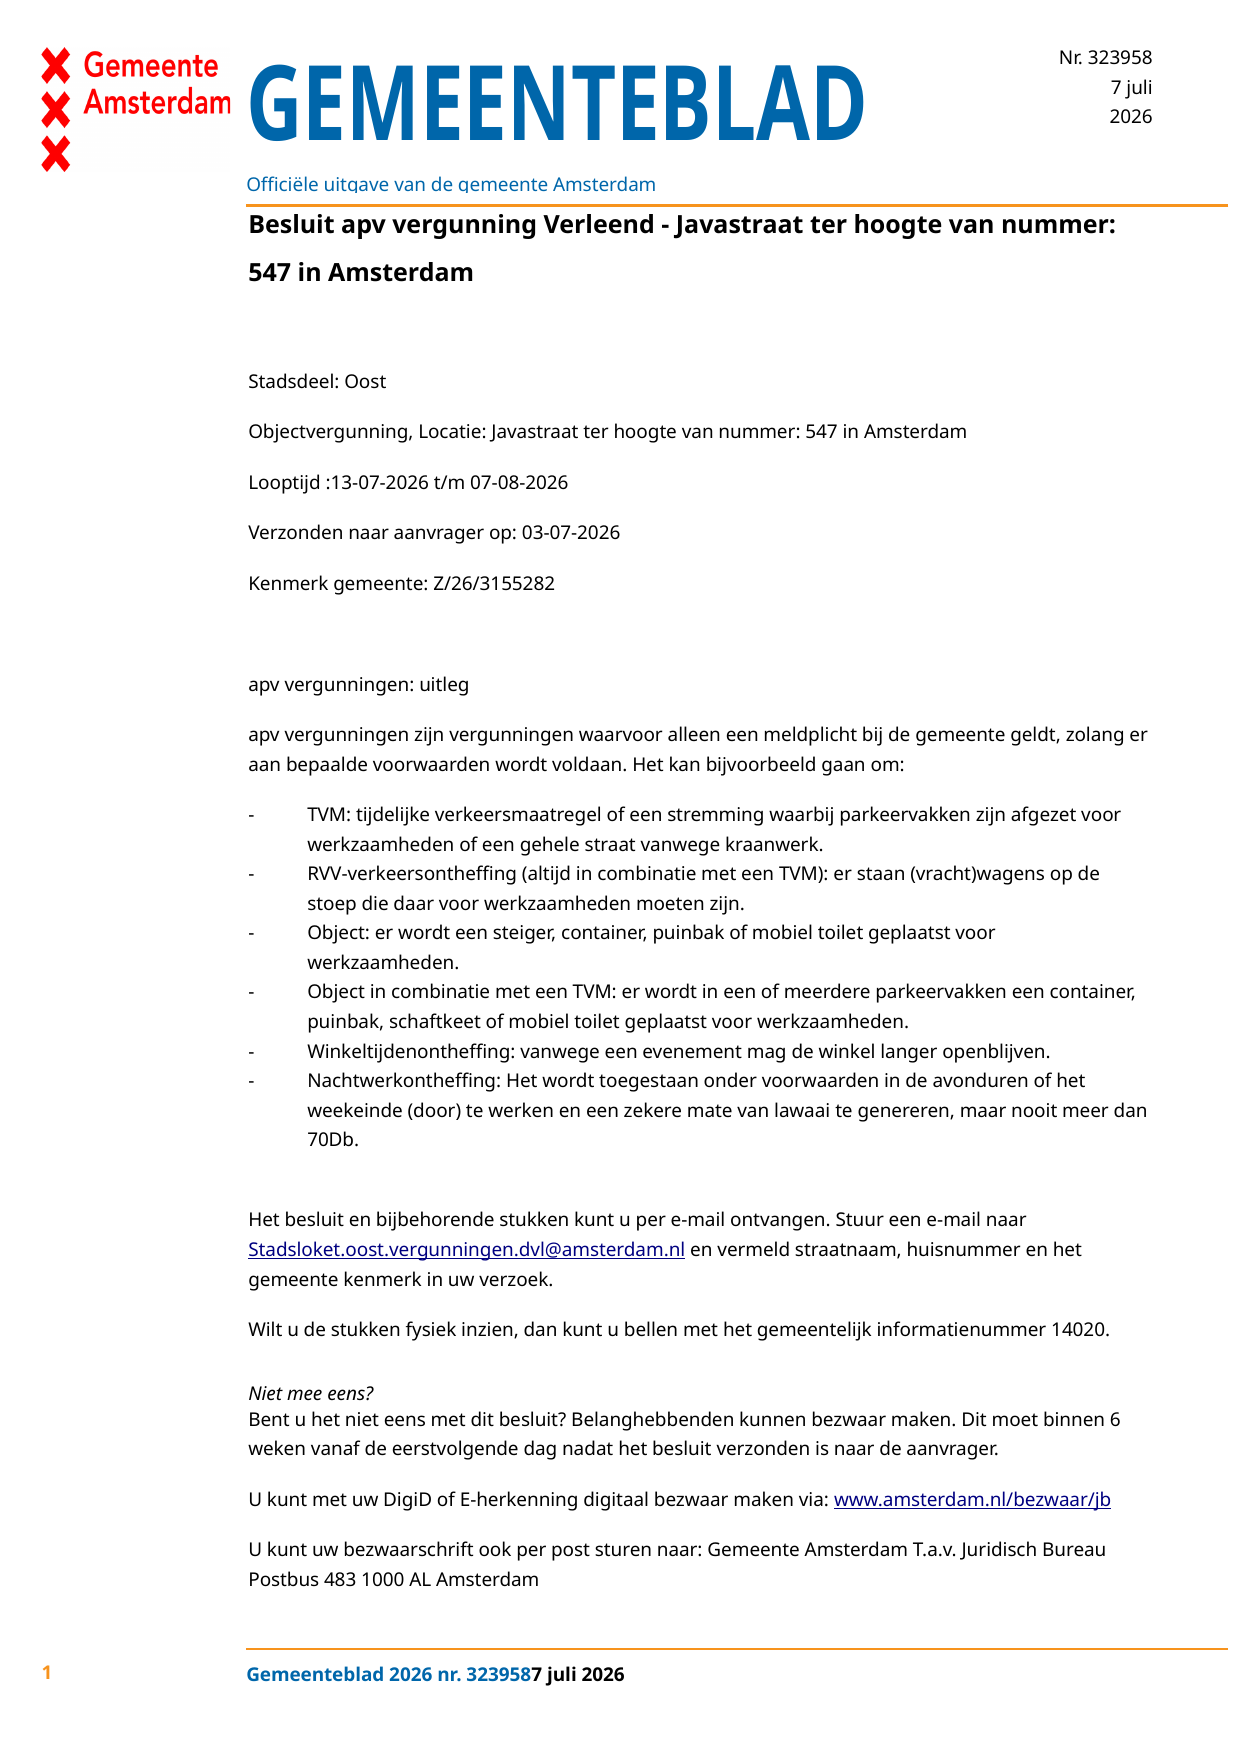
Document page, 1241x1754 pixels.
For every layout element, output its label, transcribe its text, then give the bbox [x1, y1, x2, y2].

text Looptijd :13-07-2026 t/m 07-08-2026 [248, 469, 1152, 495]
text Verzonden naar aanvrager op: 03-07-2026 [248, 519, 1152, 545]
text Besluit apv vergunning Verleend - Javastraat ter hoogte van nummer: 547 in Amsterdam [248, 207, 1152, 288]
list Winkeltijdenontheffing: vanwege een evenement mag de winkel langer openblijven. [248, 1038, 1152, 1064]
list RVV-verkeersontheffing (altijd in combinatie met een TVM): er staan (vracht)wagens op de stoep die daar voor werkzaamheden moeten zijn. [248, 860, 1152, 916]
picture [41, 47, 231, 172]
text apv vergunningen: uitleg [248, 671, 1152, 697]
text Objectvergunning, Locatie: Javastraat ter hoogte van nummer: 547 in Amsterdam [248, 419, 1152, 444]
list Object: er wordt een steiger, container, puinbak of mobiel toilet geplaatst voor werkzaamheden. [248, 919, 1152, 975]
list TVM: tijdelijke verkeersmaatregel of een stremming waarbij parkeervakken zijn afgezet voor werkzaamheden of een gehele straat vanwege kraanwerk. [248, 801, 1152, 857]
text apv vergunningen zijn vergunningen waarvoor alleen een meldplicht bij de gemeente geldt, zolang er aan bepaalde voorwaarden wordt voldaan. Het kan bijvoorbeeld gaan om: [248, 721, 1152, 777]
text Wilt u de stukken fysiek inzien, dan kunt u bellen met het gemeentelijk informatienummer 14020. [248, 1316, 1152, 1342]
text Bent u het niet eens met dit besluit? Belanghebbenden kunnen bezwaar maken. Dit moet binnen 6 weken vanaf de eerstvolgende dag nadat het besluit verzonden is naar de aanvrager. [248, 1406, 1152, 1461]
list Object in combinatie met een TVM: er wordt in een of meerdere parkeervakken een container, puinbak, schaftkeet of mobiel toilet geplaatst voor werkzaamheden. [248, 979, 1152, 1034]
text Kenmerk gemeente: Z/26/3155282 [248, 570, 1152, 596]
text Stadsdeel: Oost [248, 368, 1152, 394]
text Niet mee eens? [248, 1380, 1152, 1406]
list Nachtwerkontheffing: Het wordt toegestaan onder voorwaarden in de avonduren of het weekeinde (door) te werken en een zekere mate van lawaai te genereren, maar nooit meer dan 70Db. [248, 1067, 1152, 1152]
text Het besluit en bijbehorende stukken kunt u per e-mail ontvangen. Stuur een e-mail naar Stadsloket.oost.vergunningen.dvl@amsterdam.nl en vermeld straatnaam, huisnummer en het gemeente kenmerk in uw verzoek. [248, 1207, 1152, 1292]
text U kunt met uw DigiD of E-herkenning digitaal bezwaar maken via: www.amsterdam.nl/bezwaar/jb [248, 1486, 1152, 1512]
text U kunt uw bezwaarschrift ook per post sturen naar: Gemeente Amsterdam T.a.v. Juridisch Bureau Postbus 483 1000 AL Amsterdam [248, 1536, 1152, 1592]
